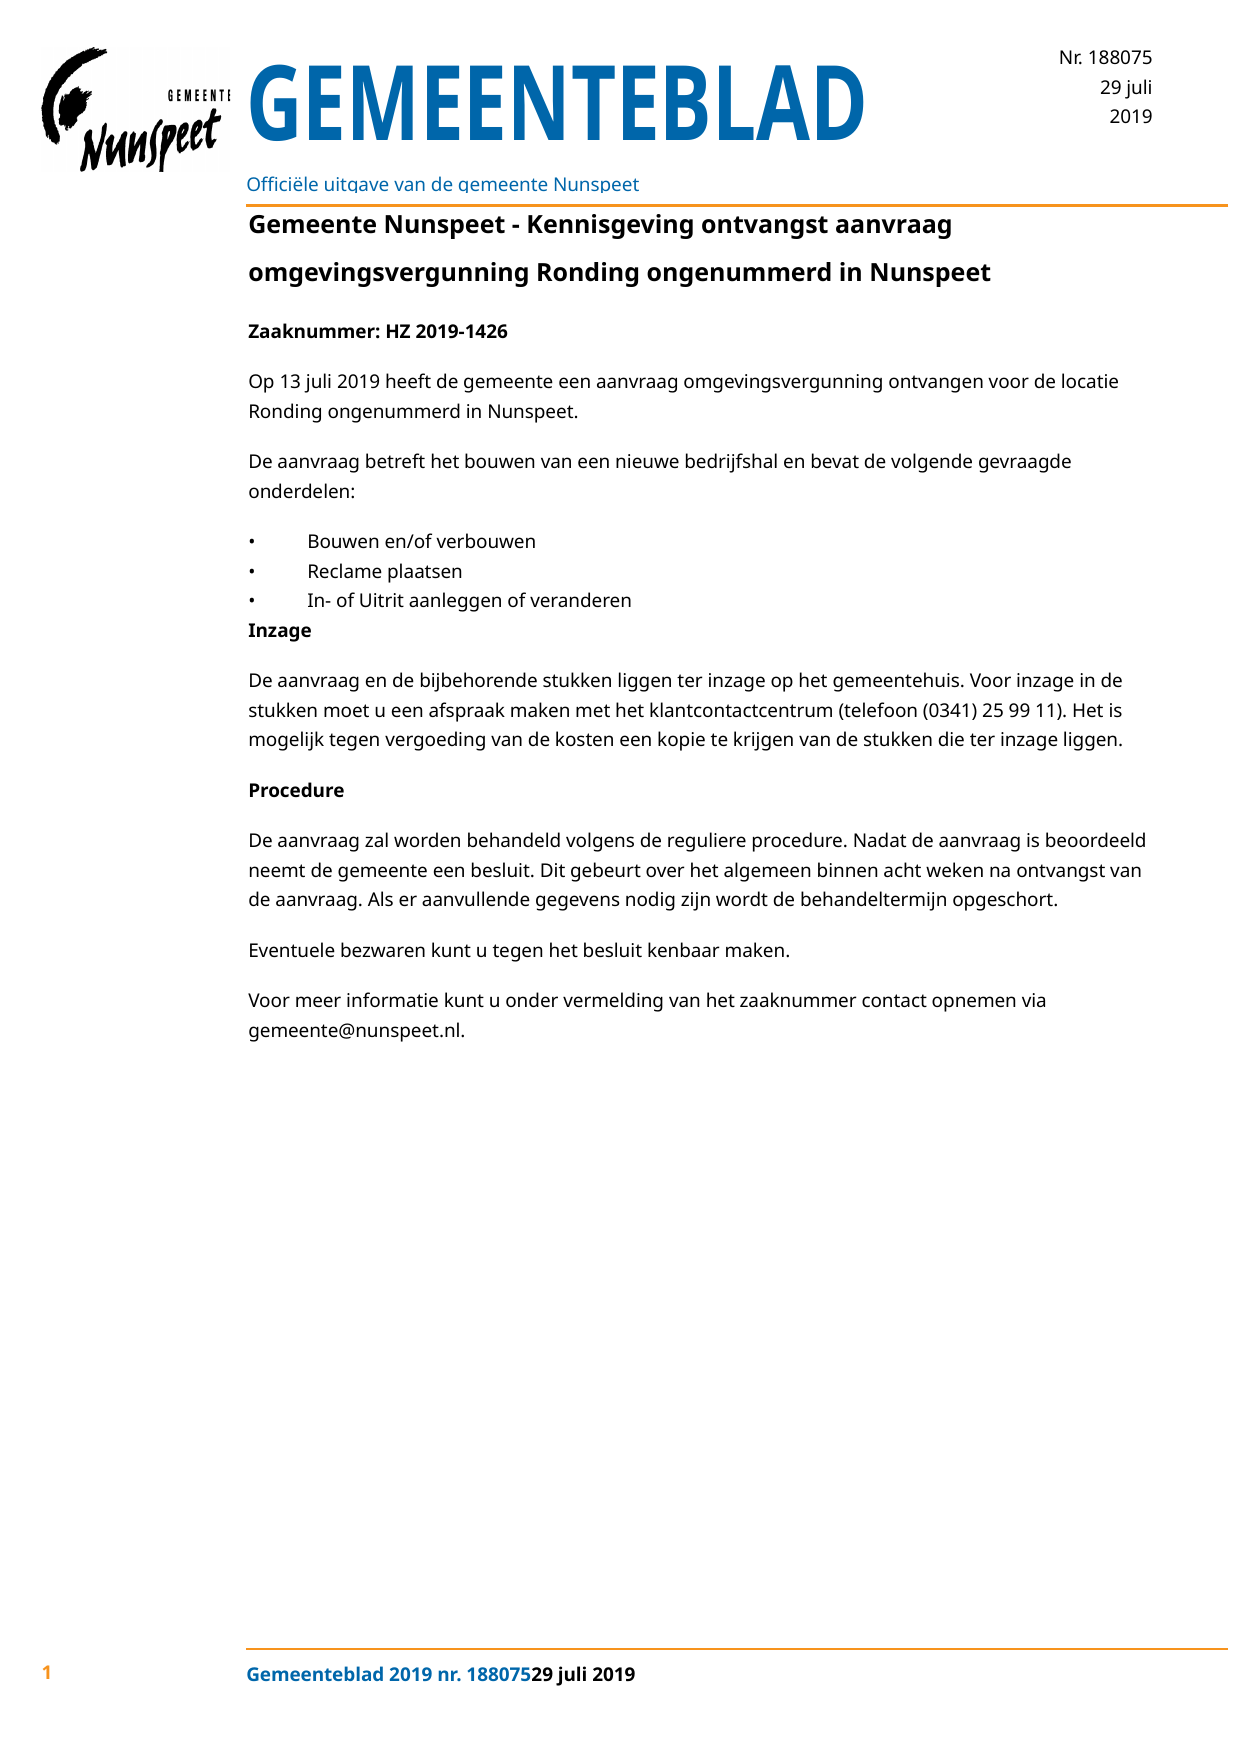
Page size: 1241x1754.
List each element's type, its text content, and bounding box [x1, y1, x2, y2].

text De aanvraag zal worden behandeld volgens de reguliere procedure. Nadat de aanvraag is beoordeeld neemt de gemeente een besluit. Dit gebeurt over het algemeen binnen acht weken na ontvangst van de aanvraag. Als er aanvullende gegevens nodig zijn wordt de behandeltermijn opgeschort. [248, 827, 1152, 912]
text Voor meer informatie kunt u onder vermelding van het zaaknummer contact opnemen via gemeente@nunspeet.nl. [248, 987, 1152, 1043]
text Procedure [248, 777, 1152, 803]
text Zaaknummer: HZ 2019-1426 [248, 318, 1152, 344]
text Gemeente Nunspeet - Kennisgeving ontvangst aanvraag omgevingsvergunning Ronding ongenummerd in Nunspeet [248, 207, 1152, 288]
text Inzage [248, 617, 1152, 643]
list In- of Uitrit aanleggen of veranderen [248, 587, 1152, 613]
text Op 13 juli 2019 heeft de gemeente een aanvraag omgevingsvergunning ontvangen voor de locatie Ronding ongenummerd in Nunspeet. [248, 368, 1152, 424]
text Eventuele bezwaren kunt u tegen het besluit kenbaar maken. [248, 937, 1152, 963]
list Bouwen en/of verbouwen [248, 528, 1152, 554]
text De aanvraag betreft het bouwen van een nieuwe bedrijfshal en bevat de volgende gevraagde onderdelen: [248, 448, 1152, 504]
list Reclame plaatsen [248, 558, 1152, 584]
text De aanvraag en de bijbehorende stukken liggen ter inzage op het gemeentehuis. Voor inzage in de stukken moet u een afspraak maken met het klantcontactcentrum (telefoon (0341) 25 99 11). Het is mogelijk tegen vergoeding van de kosten een kopie te krijgen van de stukken die ter inzage liggen. [248, 667, 1152, 752]
picture [41, 47, 231, 172]
